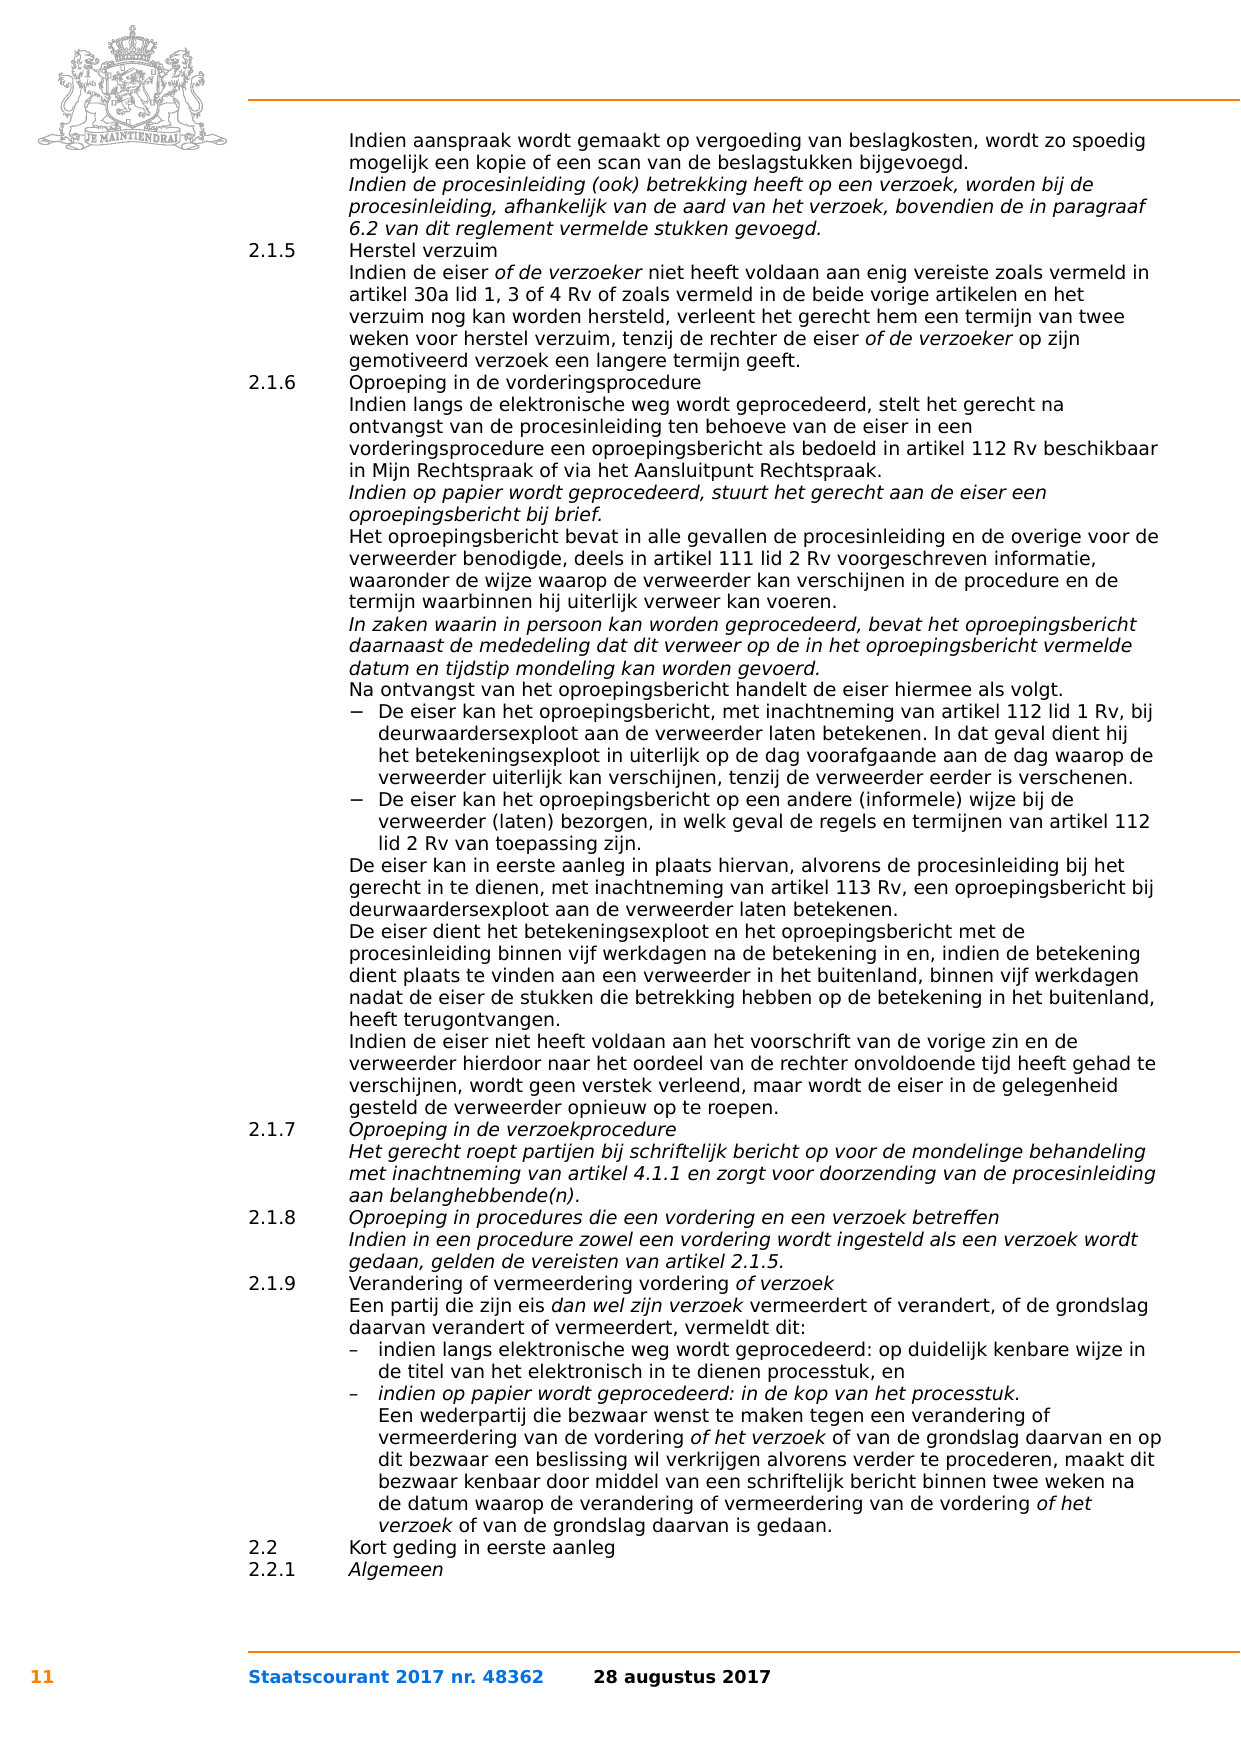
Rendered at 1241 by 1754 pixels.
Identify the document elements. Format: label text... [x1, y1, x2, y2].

text Indien de procesinleiding (ook) betrekking heeft op een verzoek, worden bij de procesinleiding, afhankelijk van de aard van het verzoek, bovendien de in paragraaf 6.2 van dit reglement vermelde stukken gevoegd. [348, 174, 1163, 240]
text 2.1.6 Oproeping in de vorderingsprocedure [248, 372, 1163, 394]
picture [38, 25, 227, 150]
text – indien op papier wordt geprocedeerd: in de kop van het processtuk. [348, 1383, 1163, 1405]
text Het oproepingsbericht bevat in alle gevallen de procesinleiding en de overige voor de verweerder benodigde, deels in artikel 111 lid 2 Rv voorgeschreven informatie, waaronder de wijze waarop de verweerder kan verschijnen in de procedure en de termijn waarbinnen hij uiterlijk verweer kan voeren. [348, 526, 1163, 613]
text 2.2.1 Algemeen [248, 1558, 1163, 1581]
text Een wederpartij die bezwaar wenst te maken tegen een verandering of vermeerdering van de vordering of het verzoek of van de grondslag daarvan en op dit bezwaar een beslissing wil verkrijgen alvorens verder te procederen, maakt dit bezwaar kenbaar door middel van een schriftelijk bericht binnen twee weken na de datum waarop de verandering of vermeerdering van de vordering of het verzoek of van de grondslag daarvan is gedaan. [378, 1405, 1163, 1537]
text 2.1.8 Oproeping in procedures die een vordering en een verzoek betreffen [248, 1207, 1163, 1229]
text Indien aanspraak wordt gemaakt op vergoeding van beslagkosten, wordt zo spoedig mogelijk een kopie of een scan van de beslagstukken bijgevoegd. [348, 130, 1163, 174]
text 2.1.9 Verandering of vermeerdering vordering of verzoek [248, 1273, 1163, 1295]
text Het gerecht roept partijen bij schriftelijk bericht op voor de mondelinge behandeling met inachtneming van artikel 4.1.1 en zorgt voor doorzending van de procesinleiding aan belanghebbende(n). [348, 1141, 1163, 1207]
text 2.1.7 Oproeping in de verzoekprocedure [248, 1119, 1163, 1141]
text − De eiser kan het oproepingsbericht, met inachtneming van artikel 112 lid 1 Rv, bij deurwaardersexploot aan de verweerder laten betekenen. In dat geval dient hij het betekeningsexploot in uiterlijk op de dag voorafgaande aan de dag waarop de verweerder uiterlijk kan verschijnen, tenzij de verweerder eerder is verschenen. [348, 701, 1163, 789]
text Een partij die zijn eis dan wel zijn verzoek vermeerdert of verandert, of de grondslag daarvan verandert of vermeerdert, vermeldt dit: [348, 1295, 1163, 1339]
text 2.1.5 Herstel verzuim [248, 240, 1163, 262]
text De eiser dient het betekeningsexploot en het oproepingsbericht met de procesinleiding binnen vijf werkdagen na de betekening in en, indien de betekening dient plaats te vinden aan een verweerder in het buitenland, binnen vijf werkdagen nadat de eiser de stukken die betrekking hebben op de betekening in het buitenland, heeft terugontvangen. [348, 921, 1163, 1031]
text Indien de eiser niet heeft voldaan aan het voorschrift van de vorige zin en de verweerder hierdoor naar het oordeel van de rechter onvoldoende tijd heeft gehad te verschijnen, wordt geen verstek verleend, maar wordt de eiser in de gelegenheid gesteld de verweerder opnieuw op te roepen. [348, 1031, 1163, 1119]
text Indien in een procedure zowel een vordering wordt ingesteld als een verzoek wordt gedaan, gelden de vereisten van artikel 2.1.5. [348, 1229, 1163, 1273]
text 2.2 Kort geding in eerste aanleg [248, 1537, 1163, 1558]
text Indien op papier wordt geprocedeerd, stuurt het gerecht aan de eiser een oproepingsbericht bij brief. [348, 482, 1163, 526]
text Indien de eiser of de verzoeker niet heeft voldaan aan enig vereiste zoals vermeld in artikel 30a lid 1, 3 of 4 Rv of zoals vermeld in de beide vorige artikelen en het verzuim nog kan worden hersteld, verleent het gerecht hem een termijn van twee weken voor herstel verzuim, tenzij de rechter de eiser of de verzoeker op zijn gemotiveerd verzoek een langere termijn geeft. [348, 262, 1163, 372]
text Indien langs de elektronische weg wordt geprocedeerd, stelt het gerecht na ontvangst van de procesinleiding ten behoeve van de eiser in een vorderingsprocedure een oproepingsbericht als bedoeld in artikel 112 Rv beschikbaar in Mijn Rechtspraak of via het Aansluitpunt Rechtspraak. [348, 394, 1163, 482]
text In zaken waarin in persoon kan worden geprocedeerd, bevat het oproepingsbericht daarnaast de mededeling dat dit verweer op de in het oproepingsbericht vermelde datum en tijdstip mondeling kan worden gevoerd. [348, 613, 1163, 679]
text Na ontvangst van het oproepingsbericht handelt de eiser hiermee als volgt. [348, 679, 1163, 701]
text − De eiser kan het oproepingsbericht op een andere (informele) wijze bij de verweerder (laten) bezorgen, in welk geval de regels en termijnen van artikel 112 lid 2 Rv van toepassing zijn. [348, 789, 1163, 855]
text – indien langs elektronische weg wordt geprocedeerd: op duidelijk kenbare wijze in de titel van het elektronisch in te dienen processtuk, en [348, 1339, 1163, 1383]
text De eiser kan in eerste aanleg in plaats hiervan, alvorens de procesinleiding bij het gerecht in te dienen, met inachtneming van artikel 113 Rv, een oproepingsbericht bij deurwaardersexploot aan de verweerder laten betekenen. [348, 855, 1163, 921]
